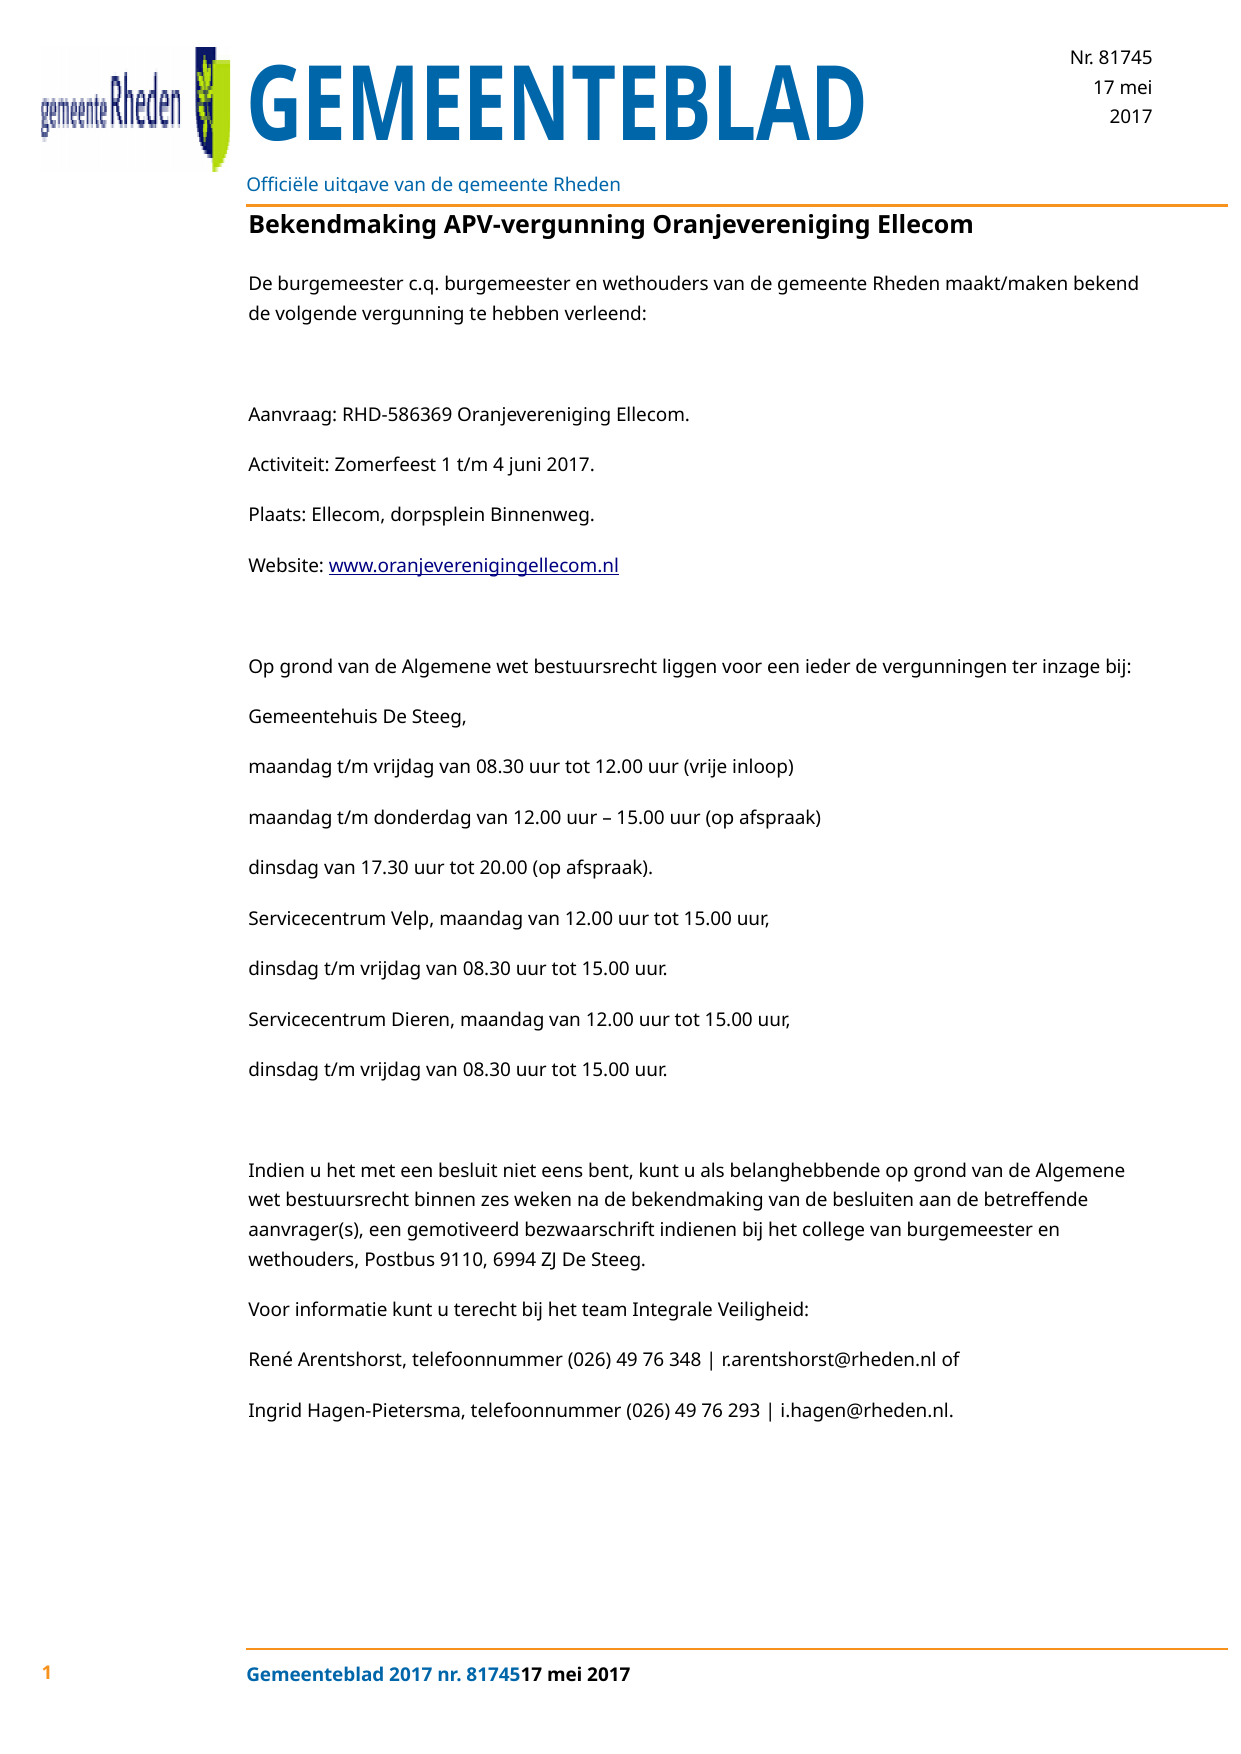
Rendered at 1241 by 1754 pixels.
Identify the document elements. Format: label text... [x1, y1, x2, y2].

text Activiteit: Zomerfeest 1 t/m 4 juni 2017. [248, 451, 1152, 477]
text René Arentshorst, telefoonnummer (026) 49 76 348 | r.arentshorst@rheden.nl of [248, 1347, 1152, 1372]
text dinsdag van 17.30 uur tot 20.00 (op afspraak). [248, 854, 1152, 880]
text Aanvraag: RHD-586369 Oranjevereniging Ellecom. [248, 401, 1152, 426]
text Ingrid Hagen-Pietersma, telefoonnummer (026) 49 76 293 | i.hagen@rheden.nl. [248, 1397, 1152, 1423]
text De burgemeester c.q. burgemeester en wethouders van de gemeente Rheden maakt/maken bekend de volgende vergunning te hebben verleend: [248, 270, 1152, 326]
text Op grond van de Algemene wet bestuursrecht liggen voor een ieder de vergunningen ter inzage bij: [248, 653, 1152, 678]
text dinsdag t/m vrijdag van 08.30 uur tot 15.00 uur. [248, 955, 1152, 981]
text Website: www.oranjeverenigingellecom.nl [248, 552, 1152, 578]
text Gemeentehuis De Steeg, [248, 703, 1152, 729]
text maandag t/m vrijdag van 08.30 uur tot 12.00 uur (vrije inloop) [248, 754, 1152, 779]
text Plaats: Ellecom, dorpsplein Binnenweg. [248, 502, 1152, 527]
text Indien u het met een besluit niet eens bent, kunt u als belanghebbende op grond van de Algemene wet bestuursrecht binnen zes weken na de bekendmaking van de besluiten aan de betreffende aanvrager(s), een gemotiveerd bezwaarschrift indienen bij het college van burgemeester en wethouders, Postbus 9110, 6994 ZJ De Steeg. [248, 1157, 1152, 1271]
text Voor informatie kunt u terecht bij het team Integrale Veiligheid: [248, 1296, 1152, 1322]
text Servicecentrum Dieren, maandag van 12.00 uur tot 15.00 uur, [248, 1006, 1152, 1031]
text maandag t/m donderdag van 12.00 uur – 15.00 uur (op afspraak) [248, 804, 1152, 830]
text dinsdag t/m vrijdag van 08.30 uur tot 15.00 uur. [248, 1056, 1152, 1082]
text Bekendmaking APV-vergunning Oranjevereniging Ellecom [248, 207, 1152, 241]
text Servicecentrum Velp, maandag van 12.00 uur tot 15.00 uur, [248, 905, 1152, 931]
picture [41, 47, 231, 172]
